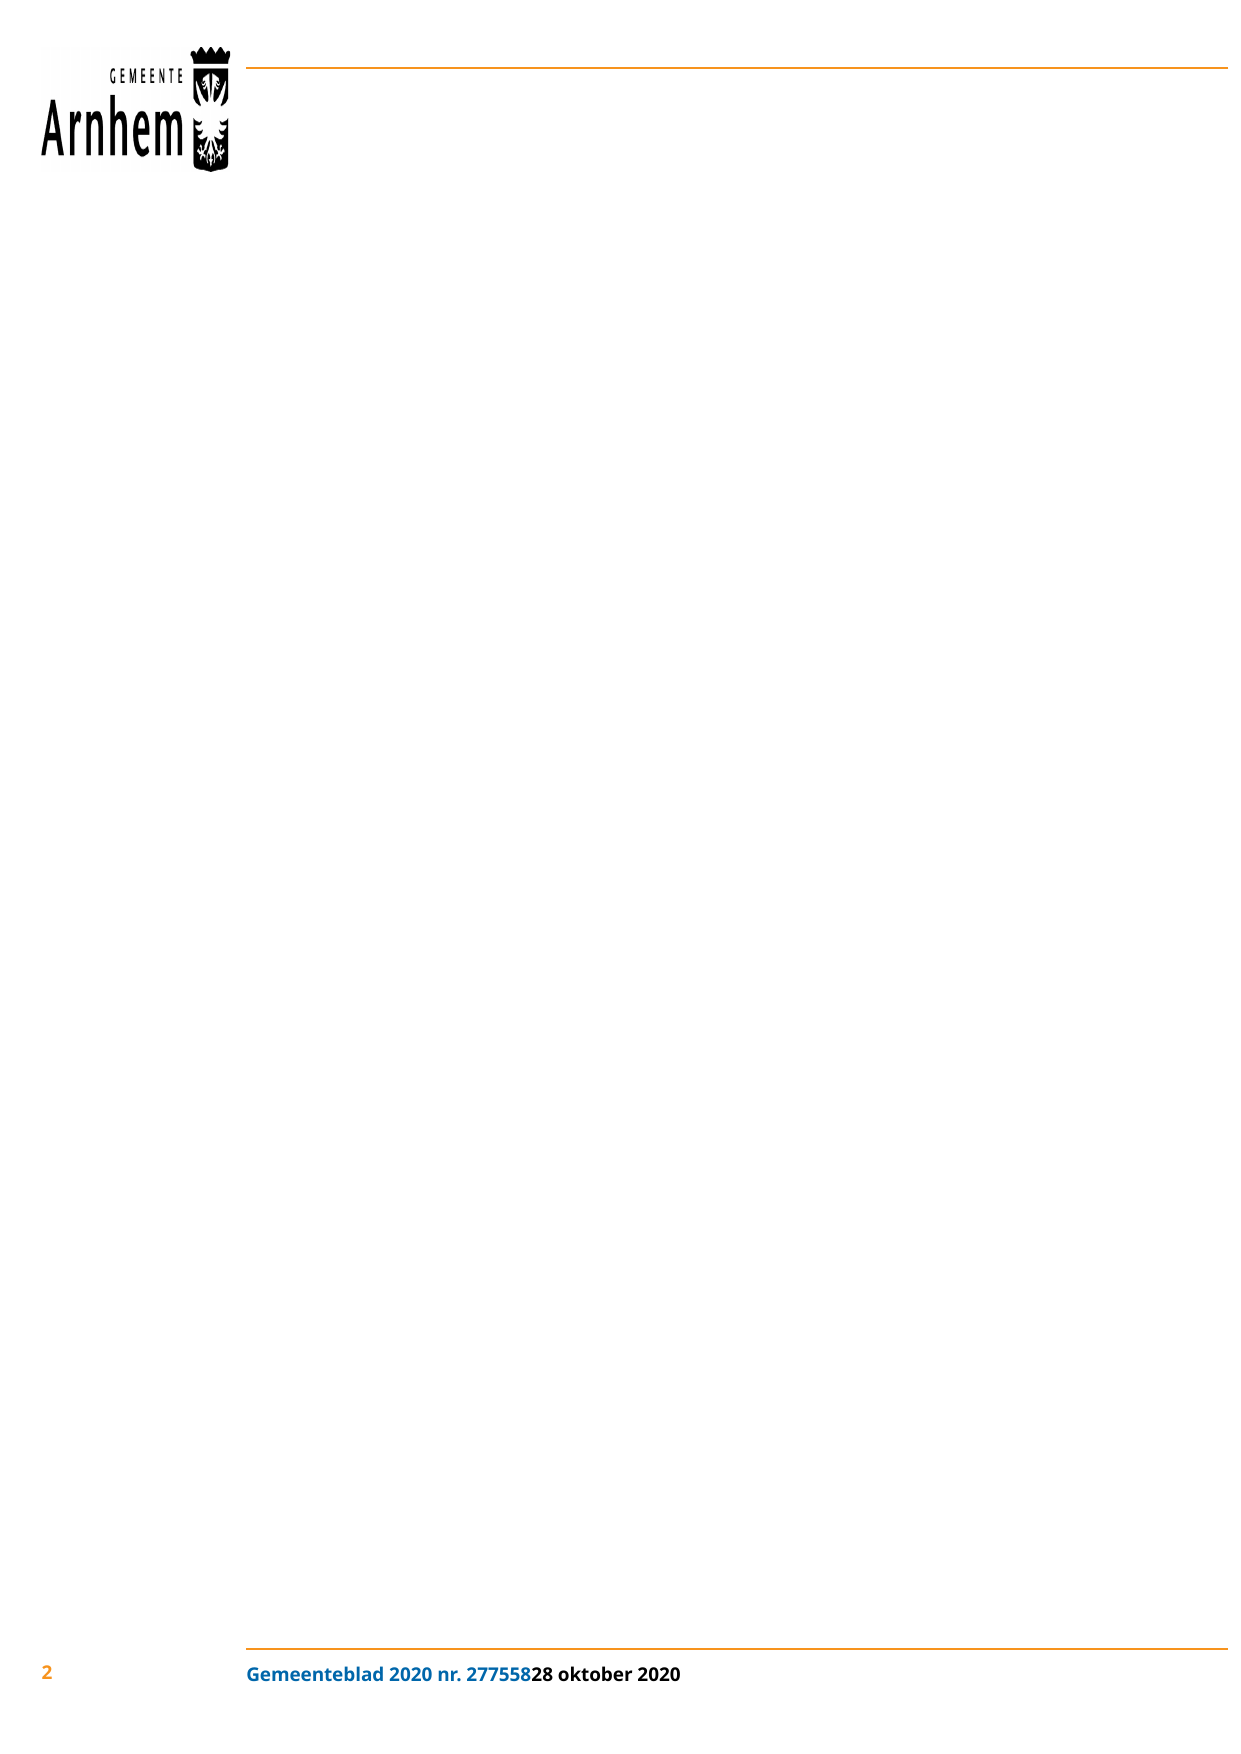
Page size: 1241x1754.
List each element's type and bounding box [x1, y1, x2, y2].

picture [41, 47, 231, 172]
